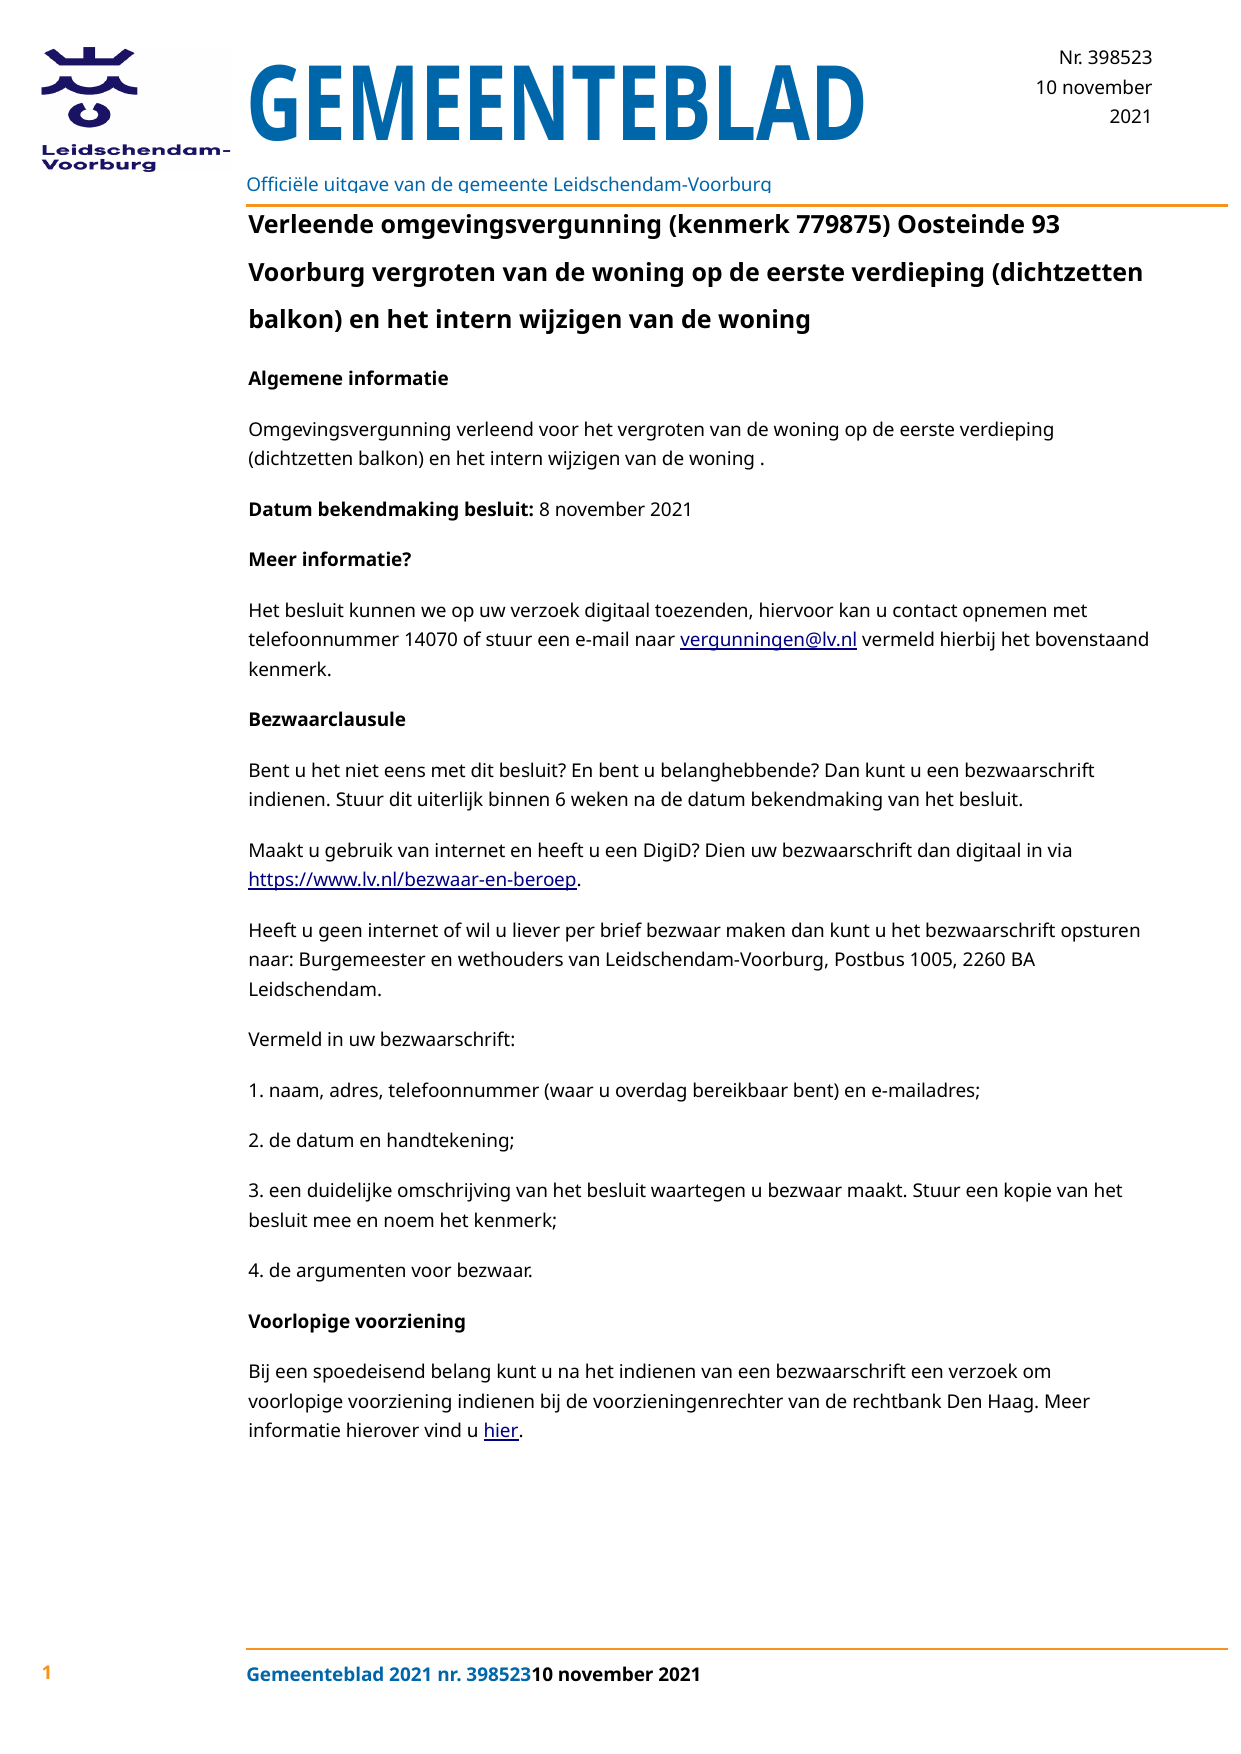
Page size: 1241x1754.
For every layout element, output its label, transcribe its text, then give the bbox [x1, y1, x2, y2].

text Het besluit kunnen we op uw verzoek digitaal toezenden, hiervoor kan u contact opnemen met telefoonnummer 14070 of stuur een e-mail naar vergunningen@lv.nl vermeld hierbij het bovenstaand kenmerk. [248, 597, 1152, 682]
text Voorlopige voorziening [248, 1308, 1152, 1334]
text Meer informatie? [248, 546, 1152, 572]
text 1. naam, adres, telefoonnummer (waar u overdag bereikbaar bent) en e-mailadres; [248, 1077, 1152, 1102]
text Vermeld in uw bezwaarschrift: [248, 1026, 1152, 1052]
text Maakt u gebruik van internet en heeft u een DigiD? Dien uw bezwaarschrift dan digitaal in via https://www.lv.nl/bezwaar-en-beroep. [248, 837, 1152, 892]
text Bij een spoedeisend belang kunt u na het indienen van een bezwaarschrift een verzoek om voorlopige voorziening indienen bij de voorzieningenrechter van de rechtbank Den Haag. Meer informatie hierover vind u hier. [248, 1358, 1152, 1443]
text Algemene informatie [248, 366, 1152, 391]
text 4. de argumenten voor bezwaar. [248, 1258, 1152, 1283]
text Verleende omgevingsvergunning (kenmerk 779875) Oosteinde 93 Voorburg vergroten van de woning op de eerste verdieping (dichtzetten balkon) en het intern wijzigen van de woning [248, 207, 1152, 336]
text 2. de datum en handtekening; [248, 1127, 1152, 1153]
text Omgevingsvergunning verleend voor het vergroten van de woning op de eerste verdieping (dichtzetten balkon) en het intern wijzigen van de woning . [248, 416, 1152, 471]
text Heeft u geen internet of wil u liever per brief bezwaar maken dan kunt u het bezwaarschrift opsturen naar: Burgemeester en wethouders van Leidschendam-Voorburg, Postbus 1005, 2260 BA Leidschendam. [248, 917, 1152, 1002]
picture [41, 47, 231, 172]
text 3. een duidelijke omschrijving van het besluit waartegen u bezwaar maakt. Stuur een kopie van het besluit mee en noem het kenmerk; [248, 1178, 1152, 1233]
text Bent u het niet eens met dit besluit? En bent u belanghebbende? Dan kunt u een bezwaarschrift indienen. Stuur dit uiterlijk binnen 6 weken na de datum bekendmaking van het besluit. [248, 757, 1152, 812]
text Datum bekendmaking besluit: 8 november 2021 [248, 496, 1152, 522]
text Bezwaarclausule [248, 706, 1152, 732]
